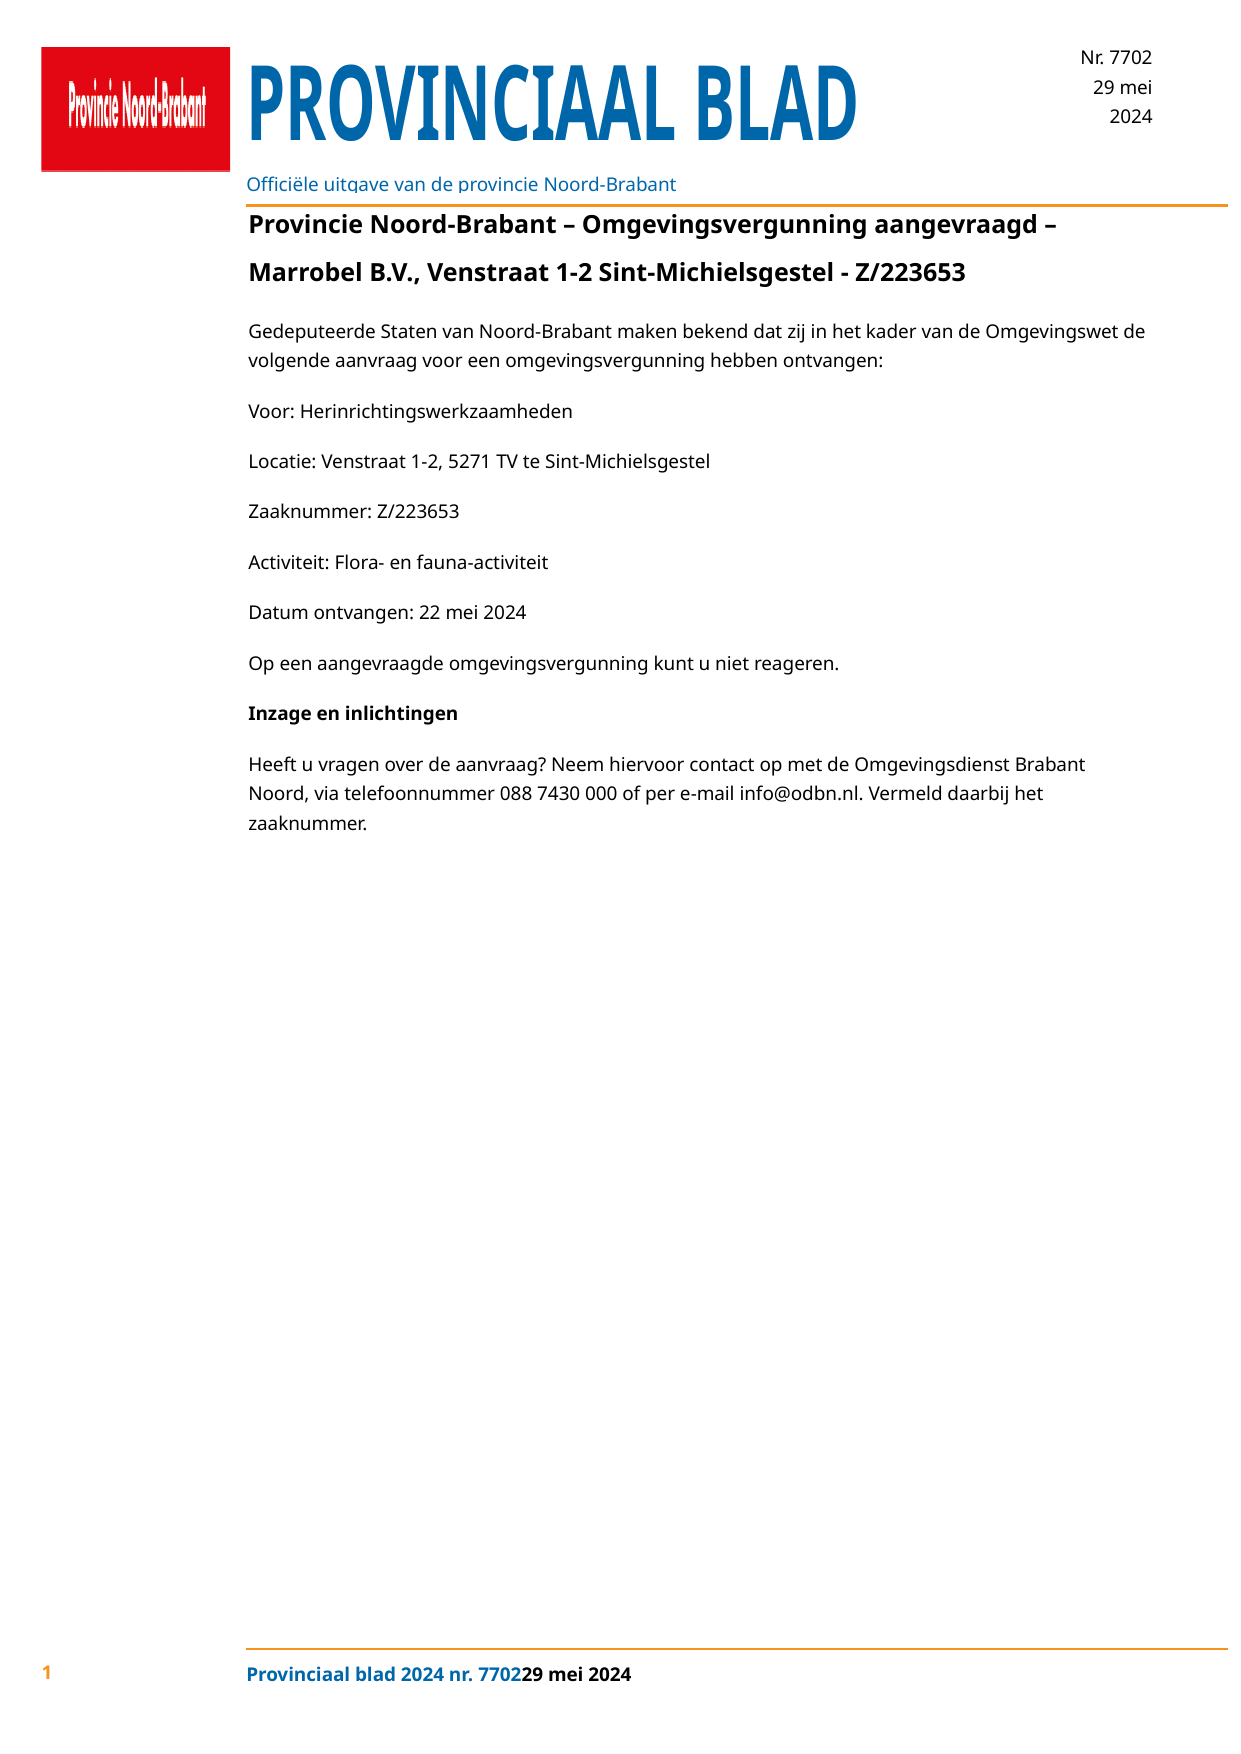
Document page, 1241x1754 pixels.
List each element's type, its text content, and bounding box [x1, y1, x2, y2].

text Provincie Noord-Brabant – Omgevingsvergunning aangevraagd – Marrobel B.V., Venstraat 1-2 Sint-Michielsgestel - Z/223653 [248, 207, 1152, 288]
text Gedeputeerde Staten van Noord-Brabant maken bekend dat zij in het kader van de Omgevingswet de volgende aanvraag voor een omgevingsvergunning hebben ontvangen: [248, 318, 1152, 373]
picture [41, 47, 231, 172]
text Heeft u vragen over de aanvraag? Neem hiervoor contact op met de Omgevingsdienst Brabant Noord, via telefoonnummer 088 7430 000 of per e-mail info@odbn.nl. Vermeld daarbij het zaaknummer. [248, 751, 1152, 836]
text Locatie: Venstraat 1-2, 5271 TV te Sint-Michielsgestel [248, 448, 1152, 474]
text Op een aangevraagde omgevingsvergunning kunt u niet reageren. [248, 650, 1152, 676]
text Voor: Herinrichtingswerkzaamheden [248, 398, 1152, 424]
text Inzage en inlichtingen [248, 700, 1152, 726]
text Activiteit: Flora- en fauna-activiteit [248, 549, 1152, 575]
text Zaaknummer: Z/223653 [248, 499, 1152, 524]
text Datum ontvangen: 22 mei 2024 [248, 599, 1152, 625]
